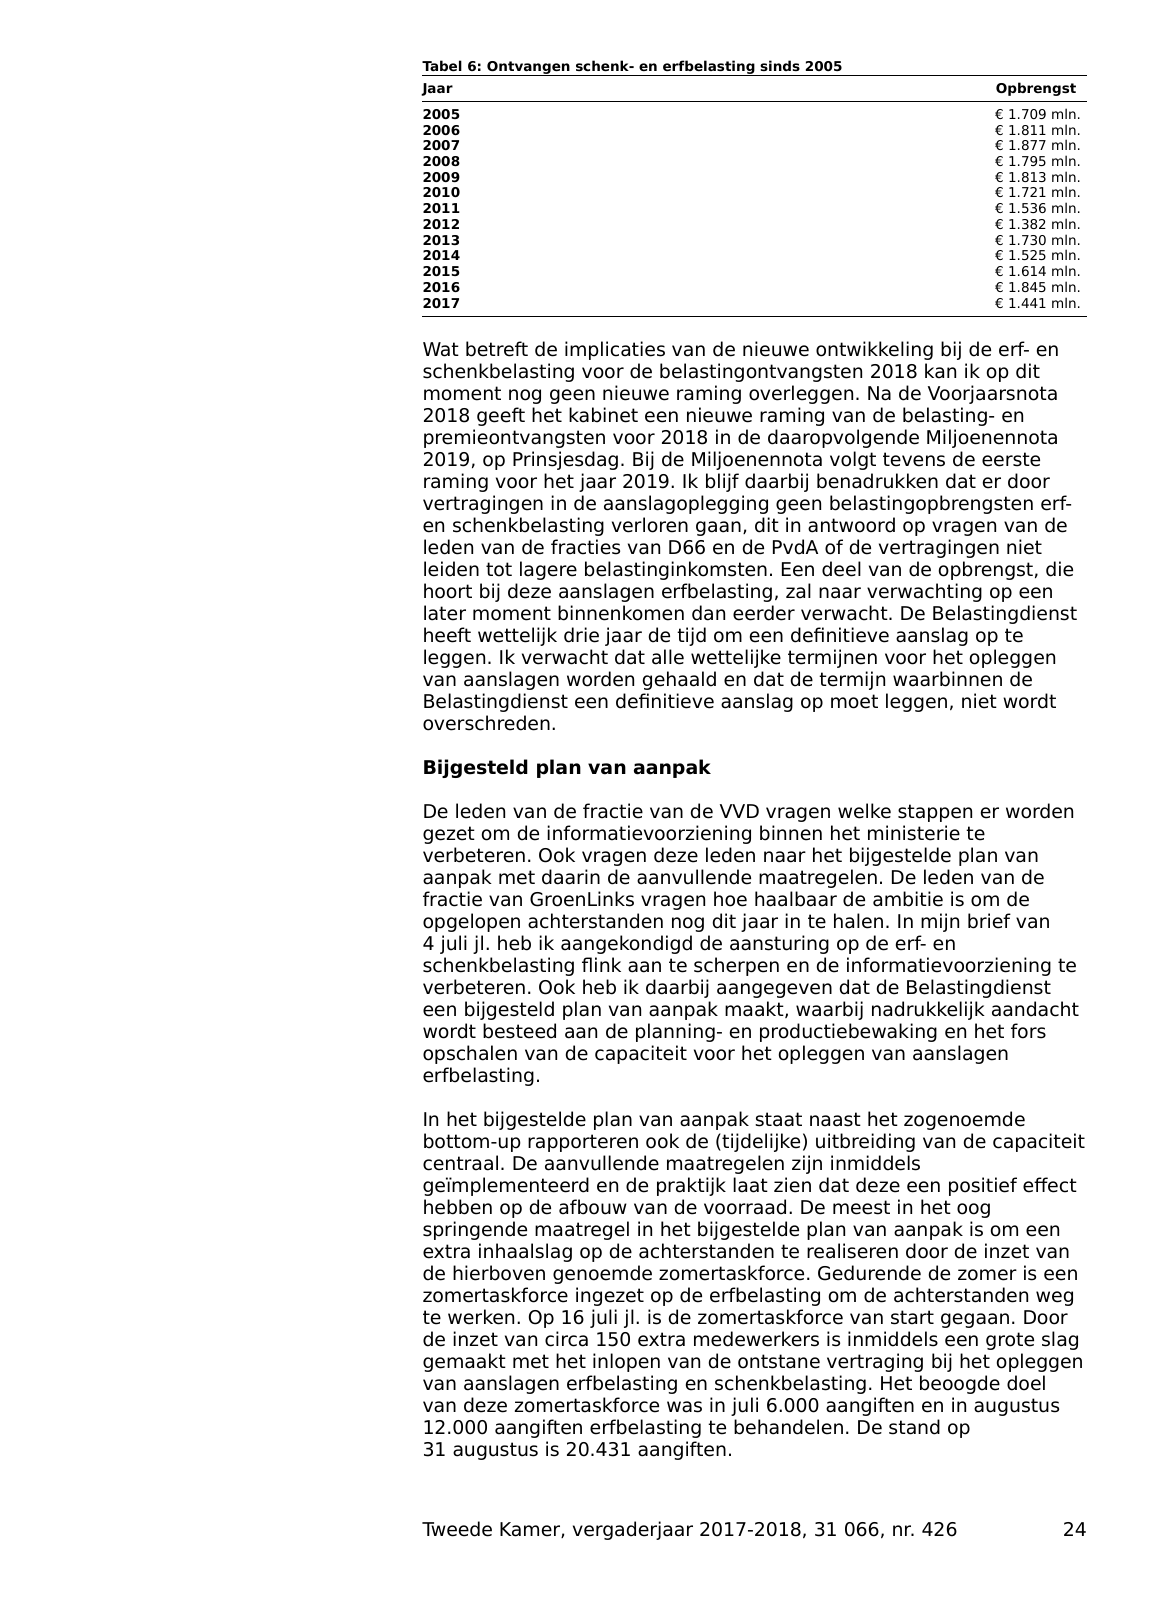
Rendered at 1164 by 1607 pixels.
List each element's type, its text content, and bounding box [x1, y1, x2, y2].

table_cell 2017 [422, 295, 572, 316]
table_cell 2007 [422, 138, 572, 154]
table_cell 2008 [422, 154, 572, 169]
table_cell 2009 [422, 170, 572, 185]
table_cell € 1.811 mln. [573, 123, 1087, 138]
table_cell 2015 [422, 264, 572, 280]
table_cell Jaar [422, 76, 572, 101]
table_cell € 1.441 mln. [573, 295, 1087, 316]
table_cell € 1.795 mln. [573, 154, 1087, 169]
subtitle Bijgesteld plan van aanpak [422, 757, 1087, 779]
table_cell € 1.721 mln. [573, 185, 1087, 201]
text In het bijgestelde plan van aanpak staat naast het zogenoemde bottom-up rapporteren ook de (tijdelijke) uitbreiding van de capaciteit centraal. De aanvullende maatregelen zijn inmiddels geïmplementeerd en de praktijk laat zien dat deze een positief effect hebben op de afbouw van de voorraad. De meest in het oog springende maatregel in het bijgestelde plan van aanpak is om een extra inhaalslag op de achterstanden te realiseren door de inzet van de hierboven genoemde zomertaskforce. Gedurende de zomer is een zomertaskforce ingezet op de erfbelasting om de achterstanden weg te werken. Op 16 juli jl. is de zomertaskforce van start gegaan. Door de inzet van circa 150 extra medewerkers is inmiddels een grote slag gemaakt met het inlopen van de ontstane vertraging bij het opleggen van aanslagen erfbelasting en schenkbelasting. Het beoogde doel van deze zomertaskforce was in juli 6.000 aangiften en in augustus 12.000 aangiften erfbelasting te behandelen. De stand op 31 augustus is 20.431 aangiften. [422, 1109, 1087, 1461]
table_cell 2005 [422, 102, 572, 122]
table_cell 2011 [422, 201, 572, 217]
table_cell € 1.877 mln. [573, 138, 1087, 154]
text Wat betreft de implicaties van de nieuwe ontwikkeling bij de erf- en schenkbelasting voor de belastingontvangsten 2018 kan ik op dit moment nog geen nieuwe raming overleggen. Na de Voorjaarsnota 2018 geeft het kabinet een nieuwe raming van de belasting- en premieontvangsten voor 2018 in de daaropvolgende Miljoenennota 2019, op Prinsjesdag. Bij de Miljoenennota volgt tevens de eerste raming voor het jaar 2019. Ik blijf daarbij benadrukken dat er door vertragingen in de aanslagoplegging geen belastingopbrengsten erf- en schenkbelasting verloren gaan, dit in antwoord op vragen van de leden van de fracties van D66 en de PvdA of de vertragingen niet leiden tot lagere belastinginkomsten. Een deel van de opbrengst, die hoort bij deze aanslagen erfbelasting, zal naar verwachting op een later moment binnenkomen dan eerder verwacht. De Belastingdienst heeft wettelijk drie jaar de tijd om een definitieve aanslag op te leggen. Ik verwacht dat alle wettelijke termijnen voor het opleggen van aanslagen worden gehaald en dat de termijn waarbinnen de Belastingdienst een definitieve aanslag op moet leggen, niet wordt overschreden. [422, 339, 1087, 735]
table_header Tabel 6: Ontvangen schenk- en erfbelasting sinds 2005 [422, 59, 1087, 75]
table_cell € 1.730 mln. [573, 233, 1087, 248]
table_cell € 1.536 mln. [573, 201, 1087, 217]
table_cell € 1.525 mln. [573, 248, 1087, 264]
table_cell 2006 [422, 123, 572, 138]
table_cell Opbrengst [573, 76, 1087, 101]
table_cell € 1.845 mln. [573, 280, 1087, 295]
table_cell € 1.709 mln. [573, 102, 1087, 122]
table_cell 2010 [422, 185, 572, 201]
table_cell € 1.614 mln. [573, 264, 1087, 280]
table_cell € 1.813 mln. [573, 170, 1087, 185]
table_cell 2012 [422, 217, 572, 232]
table_cell € 1.382 mln. [573, 217, 1087, 232]
table_cell 2014 [422, 248, 572, 264]
table_cell 2016 [422, 280, 572, 295]
table_cell 2013 [422, 233, 572, 248]
text De leden van de fractie van de VVD vragen welke stappen er worden gezet om de informatievoorziening binnen het ministerie te verbeteren. Ook vragen deze leden naar het bijgestelde plan van aanpak met daarin de aanvullende maatregelen. De leden van de fractie van GroenLinks vragen hoe haalbaar de ambitie is om de opgelopen achterstanden nog dit jaar in te halen. In mijn brief van 4 juli jl. heb ik aangekondigd de aansturing op de erf- en schenkbelasting flink aan te scherpen en de informatievoorziening te verbeteren. Ook heb ik daarbij aangegeven dat de Belastingdienst een bijgesteld plan van aanpak maakt, waarbij nadrukkelijk aandacht wordt besteed aan de planning- en productiebewaking en het fors opschalen van de capaciteit voor het opleggen van aanslagen erfbelasting. [422, 801, 1087, 1087]
